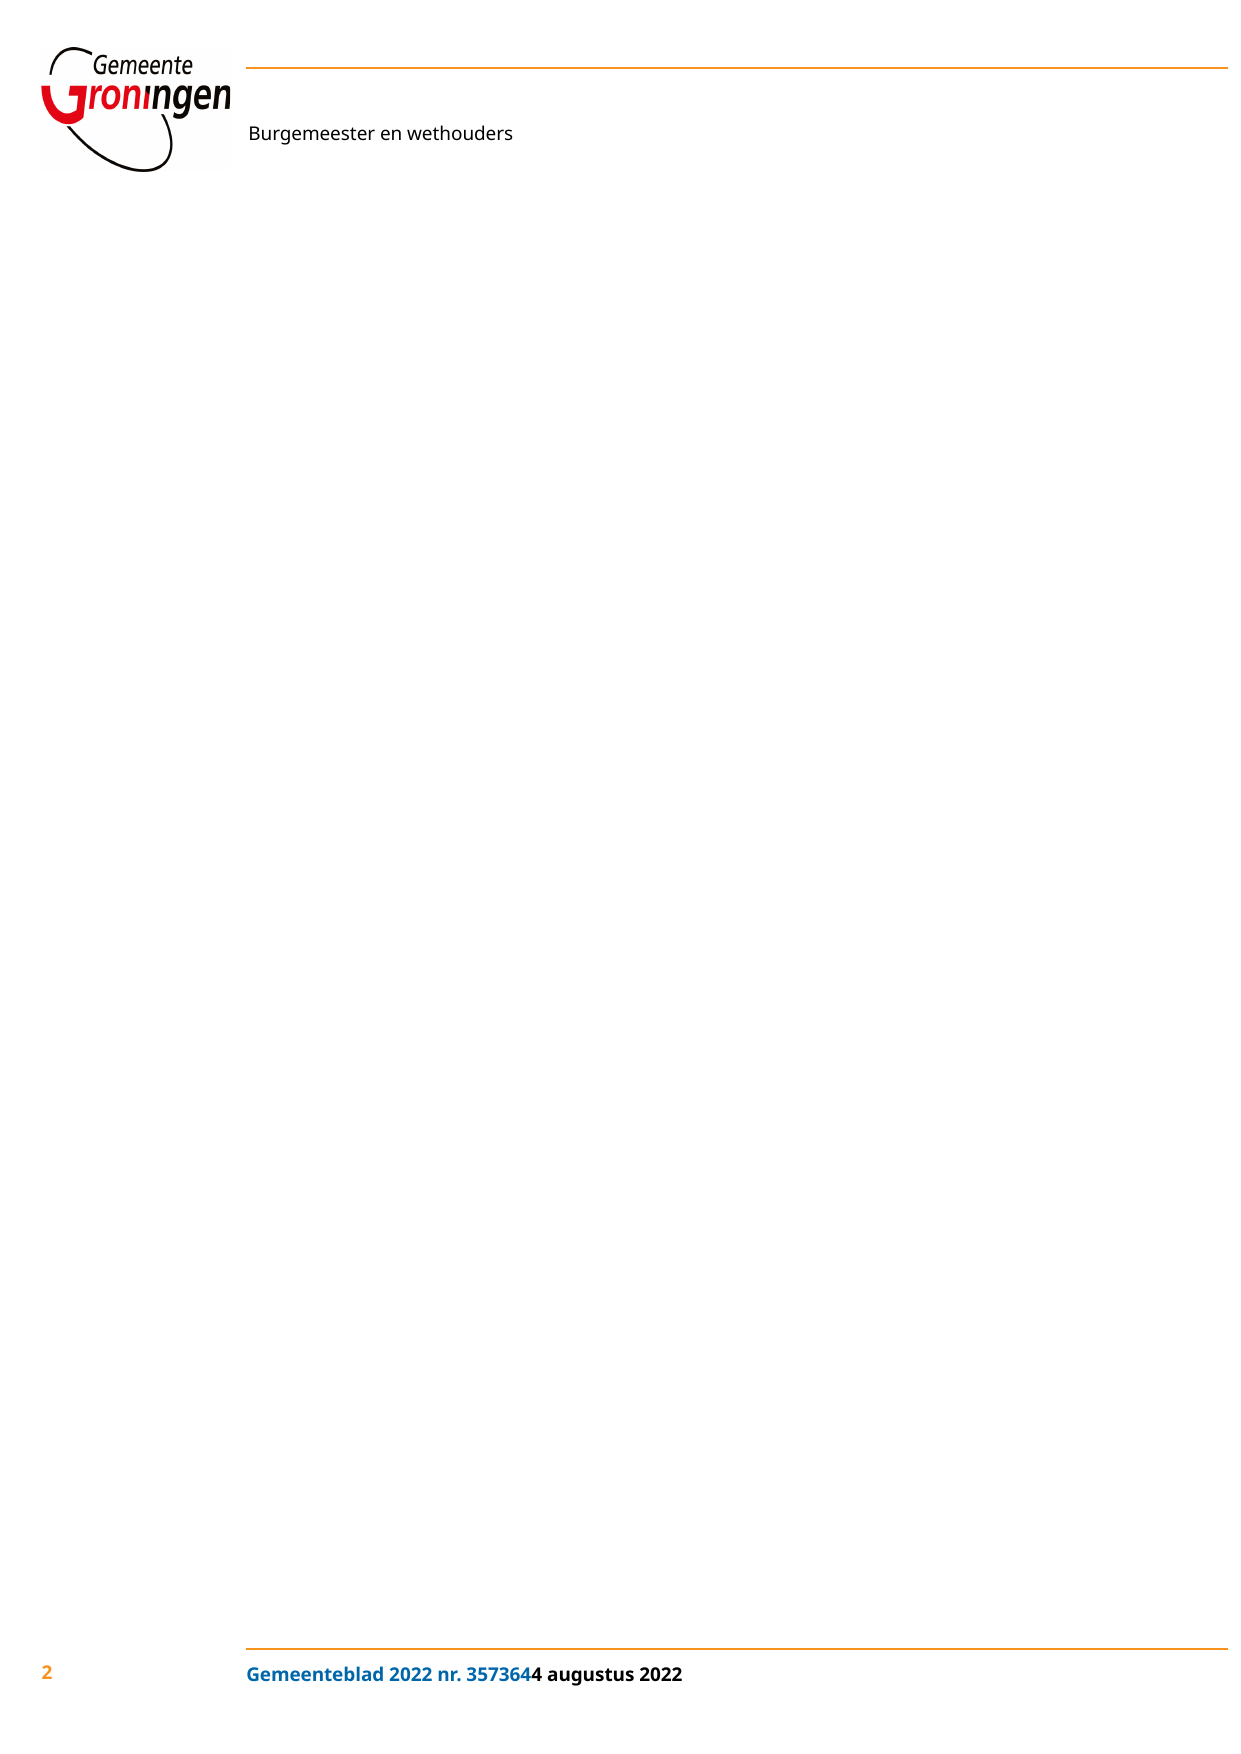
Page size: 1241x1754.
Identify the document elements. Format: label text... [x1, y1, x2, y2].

text Burgemeester en wethouders [248, 121, 1152, 146]
picture [41, 47, 231, 172]
